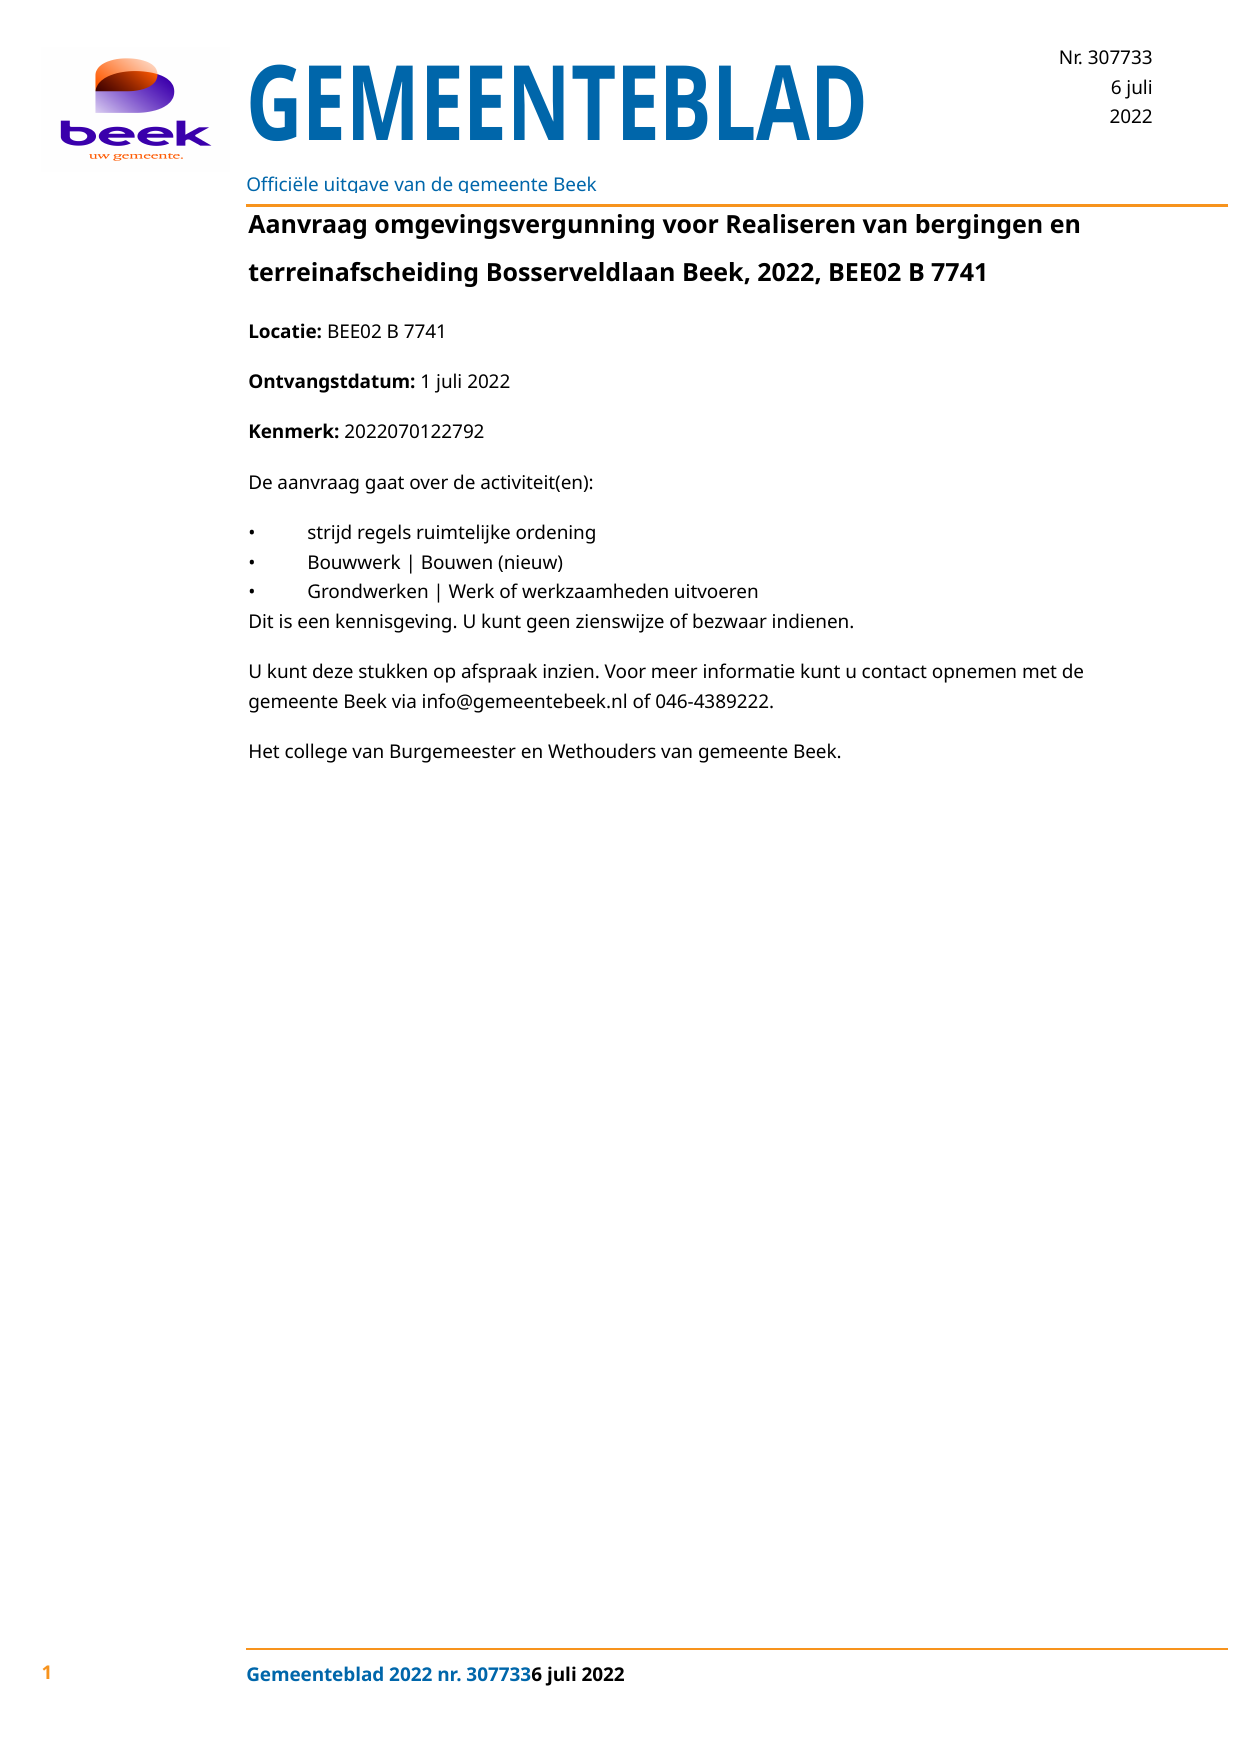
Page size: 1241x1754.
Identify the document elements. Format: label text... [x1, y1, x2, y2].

list Grondwerken | Werk of werkzaamheden uitvoeren [248, 579, 1152, 604]
list Bouwwerk | Bouwen (nieuw) [248, 549, 1152, 575]
text Locatie: BEE02 B 7741 [248, 318, 1152, 344]
text Aanvraag omgevingsvergunning voor Realiseren van bergingen en terreinafscheiding Bosserveldlaan Beek, 2022, BEE02 B 7741 [248, 207, 1152, 288]
text Dit is een kennisgeving. U kunt geen zienswijze of bezwaar indienen. [248, 608, 1152, 634]
text U kunt deze stukken op afspraak inzien. Voor meer informatie kunt u contact opnemen met de gemeente Beek via info@gemeentebeek.nl of 046-4389222. [248, 659, 1152, 714]
text De aanvraag gaat over de activiteit(en): [248, 469, 1152, 495]
text Het college van Burgemeester en Wethouders van gemeente Beek. [248, 739, 1152, 764]
text Ontvangstdatum: 1 juli 2022 [248, 368, 1152, 394]
list strijd regels ruimtelijke ordening [248, 519, 1152, 545]
text Kenmerk: 2022070122792 [248, 419, 1152, 444]
picture [41, 47, 231, 172]
